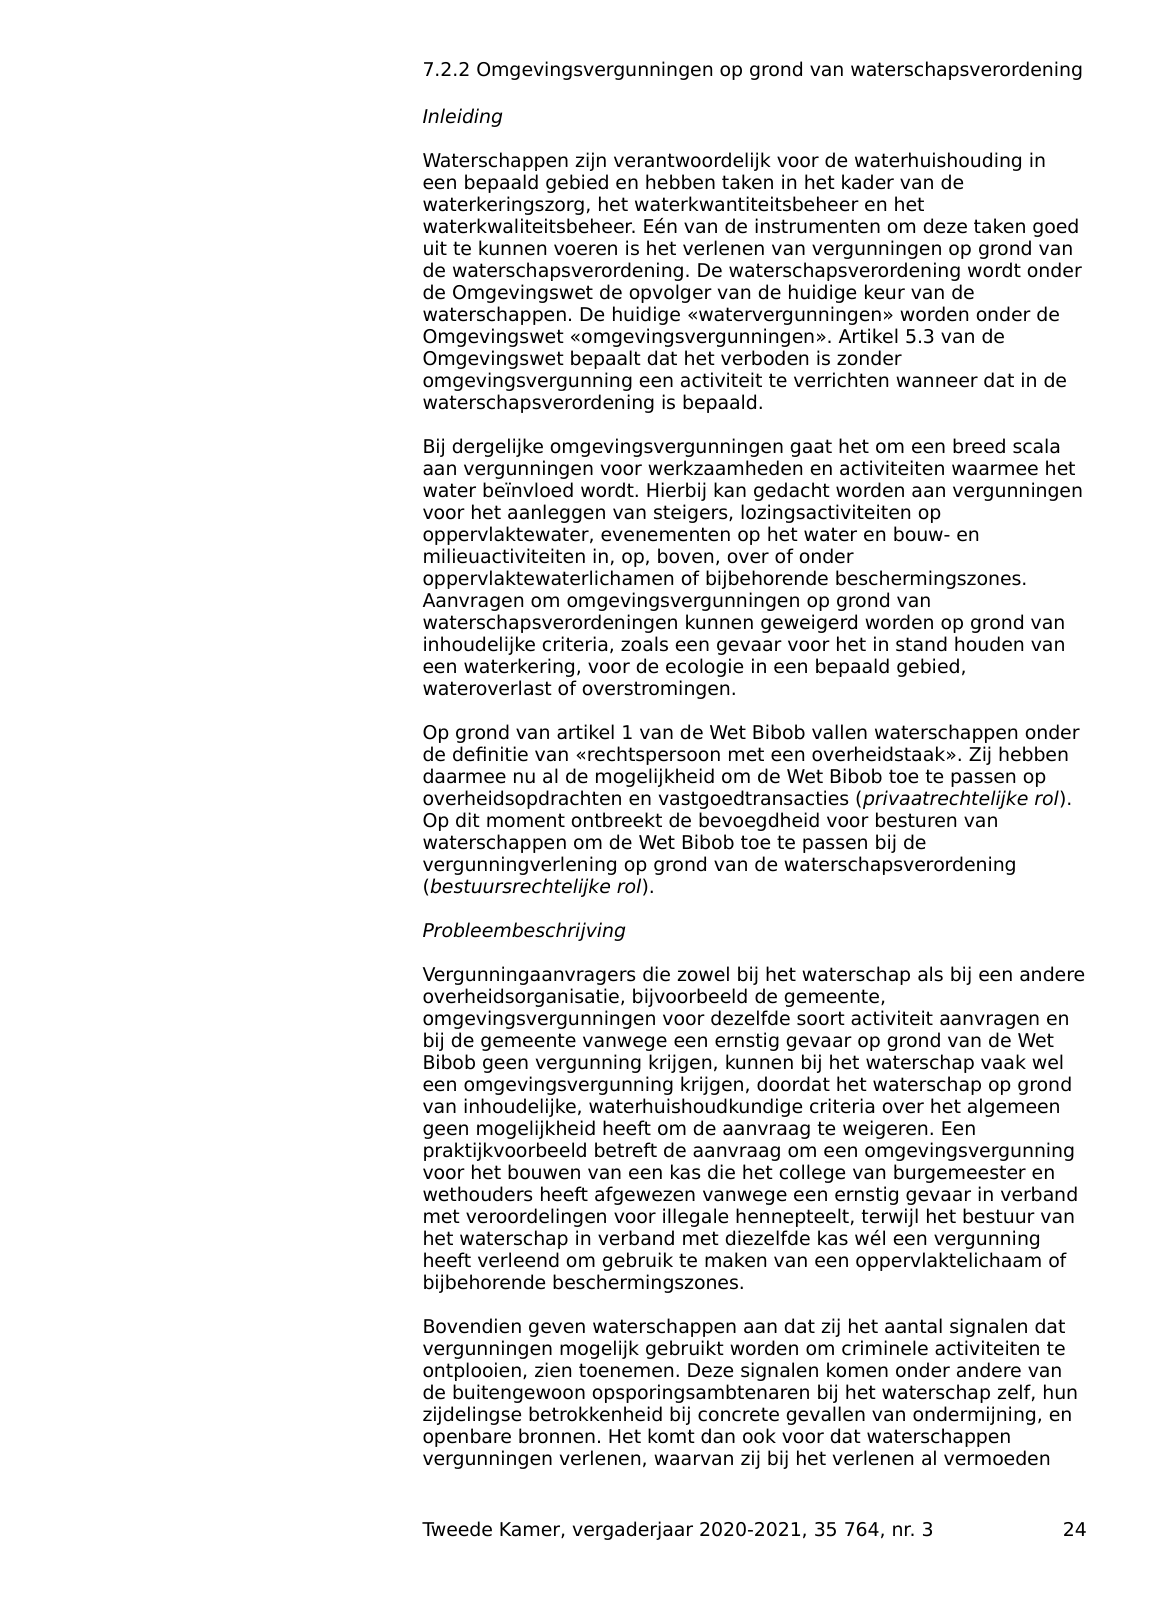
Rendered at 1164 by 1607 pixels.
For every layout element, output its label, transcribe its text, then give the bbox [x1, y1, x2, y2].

text Bovendien geven waterschappen aan dat zij het aantal signalen dat vergunningen mogelijk gebruikt worden om criminele activiteiten te ontplooien, zien toenemen. Deze signalen komen onder andere van de buitengewoon opsporingsambtenaren bij het waterschap zelf, hun zijdelingse betrokkenheid bij concrete gevallen van ondermijning, en openbare bronnen. Het komt dan ook voor dat waterschappen vergunningen verlenen, waarvan zij bij het verlenen al vermoeden [422, 1316, 1087, 1470]
text Op grond van artikel 1 van de Wet Bibob vallen waterschappen onder de definitie van «rechtspersoon met een overheidstaak». Zij hebben daarmee nu al de mogelijkheid om de Wet Bibob toe te passen op overheidsopdrachten en vastgoedtransacties (privaatrechtelijke rol). Op dit moment ontbreekt de bevoegdheid voor besturen van waterschappen om de Wet Bibob toe te passen bij de vergunningverlening op grond van de waterschapsverordening (bestuursrechtelijke rol). [422, 722, 1087, 898]
subtitle Probleembeschrijving [422, 920, 1087, 942]
subtitle 7.2.2 Omgevingsvergunningen op grond van waterschapsverordening [422, 59, 1087, 81]
text Vergunningaanvragers die zowel bij het waterschap als bij een andere overheidsorganisatie, bijvoorbeeld de gemeente, omgevingsvergunningen voor dezelfde soort activiteit aanvragen en bij de gemeente vanwege een ernstig gevaar op grond van de Wet Bibob geen vergunning krijgen, kunnen bij het waterschap vaak wel een omgevingsvergunning krijgen, doordat het waterschap op grond van inhoudelijke, waterhuishoudkundige criteria over het algemeen geen mogelijkheid heeft om de aanvraag te weigeren. Een praktijkvoorbeeld betreft de aanvraag om een omgevingsvergunning voor het bouwen van een kas die het college van burgemeester en wethouders heeft afgewezen vanwege een ernstig gevaar in verband met veroordelingen voor illegale hennepteelt, terwijl het bestuur van het waterschap in verband met diezelfde kas wél een vergunning heeft verleend om gebruik te maken van een oppervlaktelichaam of bijbehorende beschermingszones. [422, 964, 1087, 1294]
text Bij dergelijke omgevingsvergunningen gaat het om een breed scala aan vergunningen voor werkzaamheden en activiteiten waarmee het water beïnvloed wordt. Hierbij kan gedacht worden aan vergunningen voor het aanleggen van steigers, lozingsactiviteiten op oppervlaktewater, evenementen op het water en bouw- en milieuactiviteiten in, op, boven, over of onder oppervlaktewaterlichamen of bijbehorende beschermingszones. Aanvragen om omgevingsvergunningen op grond van waterschapsverordeningen kunnen geweigerd worden op grond van inhoudelijke criteria, zoals een gevaar voor het in stand houden van een waterkering, voor de ecologie in een bepaald gebied, wateroverlast of overstromingen. [422, 436, 1087, 700]
subtitle Inleiding [422, 106, 1087, 128]
text Waterschappen zijn verantwoordelijk voor de waterhuishouding in een bepaald gebied en hebben taken in het kader van de waterkeringszorg, het waterkwantiteitsbeheer en het waterkwaliteitsbeheer. Eén van de instrumenten om deze taken goed uit te kunnen voeren is het verlenen van vergunningen op grond van de waterschapsverordening. De waterschapsverordening wordt onder de Omgevingswet de opvolger van de huidige keur van de waterschappen. De huidige «watervergunningen» worden onder de Omgevingswet «omgevingsvergunningen». Artikel 5.3 van de Omgevingswet bepaalt dat het verboden is zonder omgevingsvergunning een activiteit te verrichten wanneer dat in de waterschapsverordening is bepaald. [422, 150, 1087, 414]
